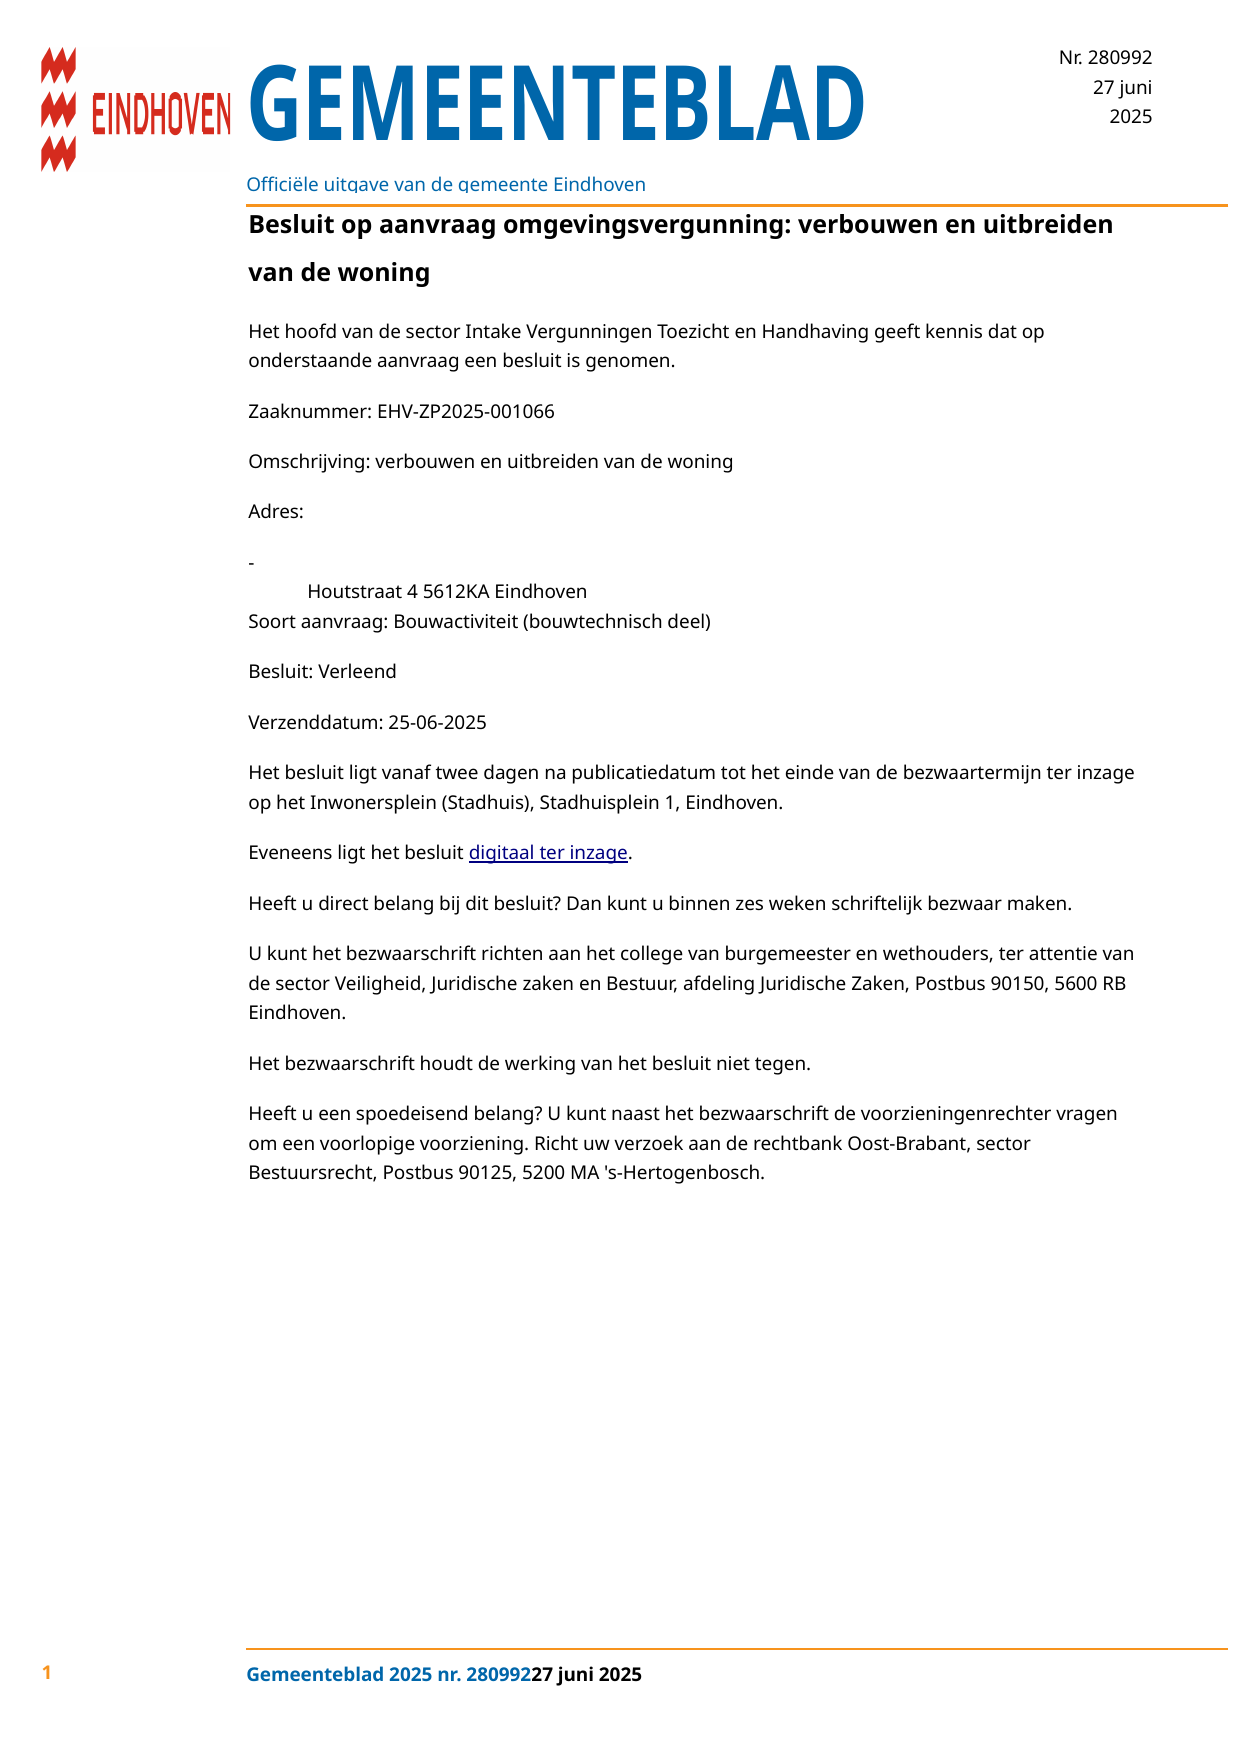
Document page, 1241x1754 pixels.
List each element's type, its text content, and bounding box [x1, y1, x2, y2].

text Besluit: Verleend [248, 659, 1152, 684]
text Zaaknummer: EHV-ZP2025-001066 [248, 398, 1152, 424]
text Heeft u een spoedeisend belang? U kunt naast het bezwaarschrift de voorzieningenrechter vragen om een voorlopige voorziening. Richt uw verzoek aan de rechtbank Oost-Brabant, sector Bestuursrecht, Postbus 90125, 5200 MA 's-Hertogenbosch. [248, 1100, 1152, 1185]
text Het bezwaarschrift houdt de werking van het besluit niet tegen. [248, 1050, 1152, 1076]
list Houtstraat 4 5612KA Eindhoven [248, 579, 1152, 604]
text Het hoofd van de sector Intake Vergunningen Toezicht en Handhaving geeft kennis dat op onderstaande aanvraag een besluit is genomen. [248, 318, 1152, 373]
text U kunt het bezwaarschrift richten aan het college van burgemeester en wethouders, ter attentie van de sector Veiligheid, Juridische zaken en Bestuur, afdeling Juridische Zaken, Postbus 90150, 5600 RB Eindhoven. [248, 940, 1152, 1025]
text Adres: [248, 499, 1152, 524]
text Besluit op aanvraag omgevingsvergunning: verbouwen en uitbreiden van de woning [248, 207, 1152, 288]
text Soort aanvraag: Bouwactiviteit (bouwtechnisch deel) [248, 608, 1152, 634]
text Het besluit ligt vanaf twee dagen na publicatiedatum tot het einde van de bezwaartermijn ter inzage op het Inwonersplein (Stadhuis), Stadhuisplein 1, Eindhoven. [248, 759, 1152, 815]
text Verzenddatum: 25-06-2025 [248, 709, 1152, 735]
text Heeft u direct belang bij dit besluit? Dan kunt u binnen zes weken schriftelijk bezwaar maken. [248, 890, 1152, 916]
text Eveneens ligt het besluit digitaal ter inzage. [248, 839, 1152, 865]
picture [41, 47, 231, 172]
text Omschrijving: verbouwen en uitbreiden van de woning [248, 448, 1152, 474]
